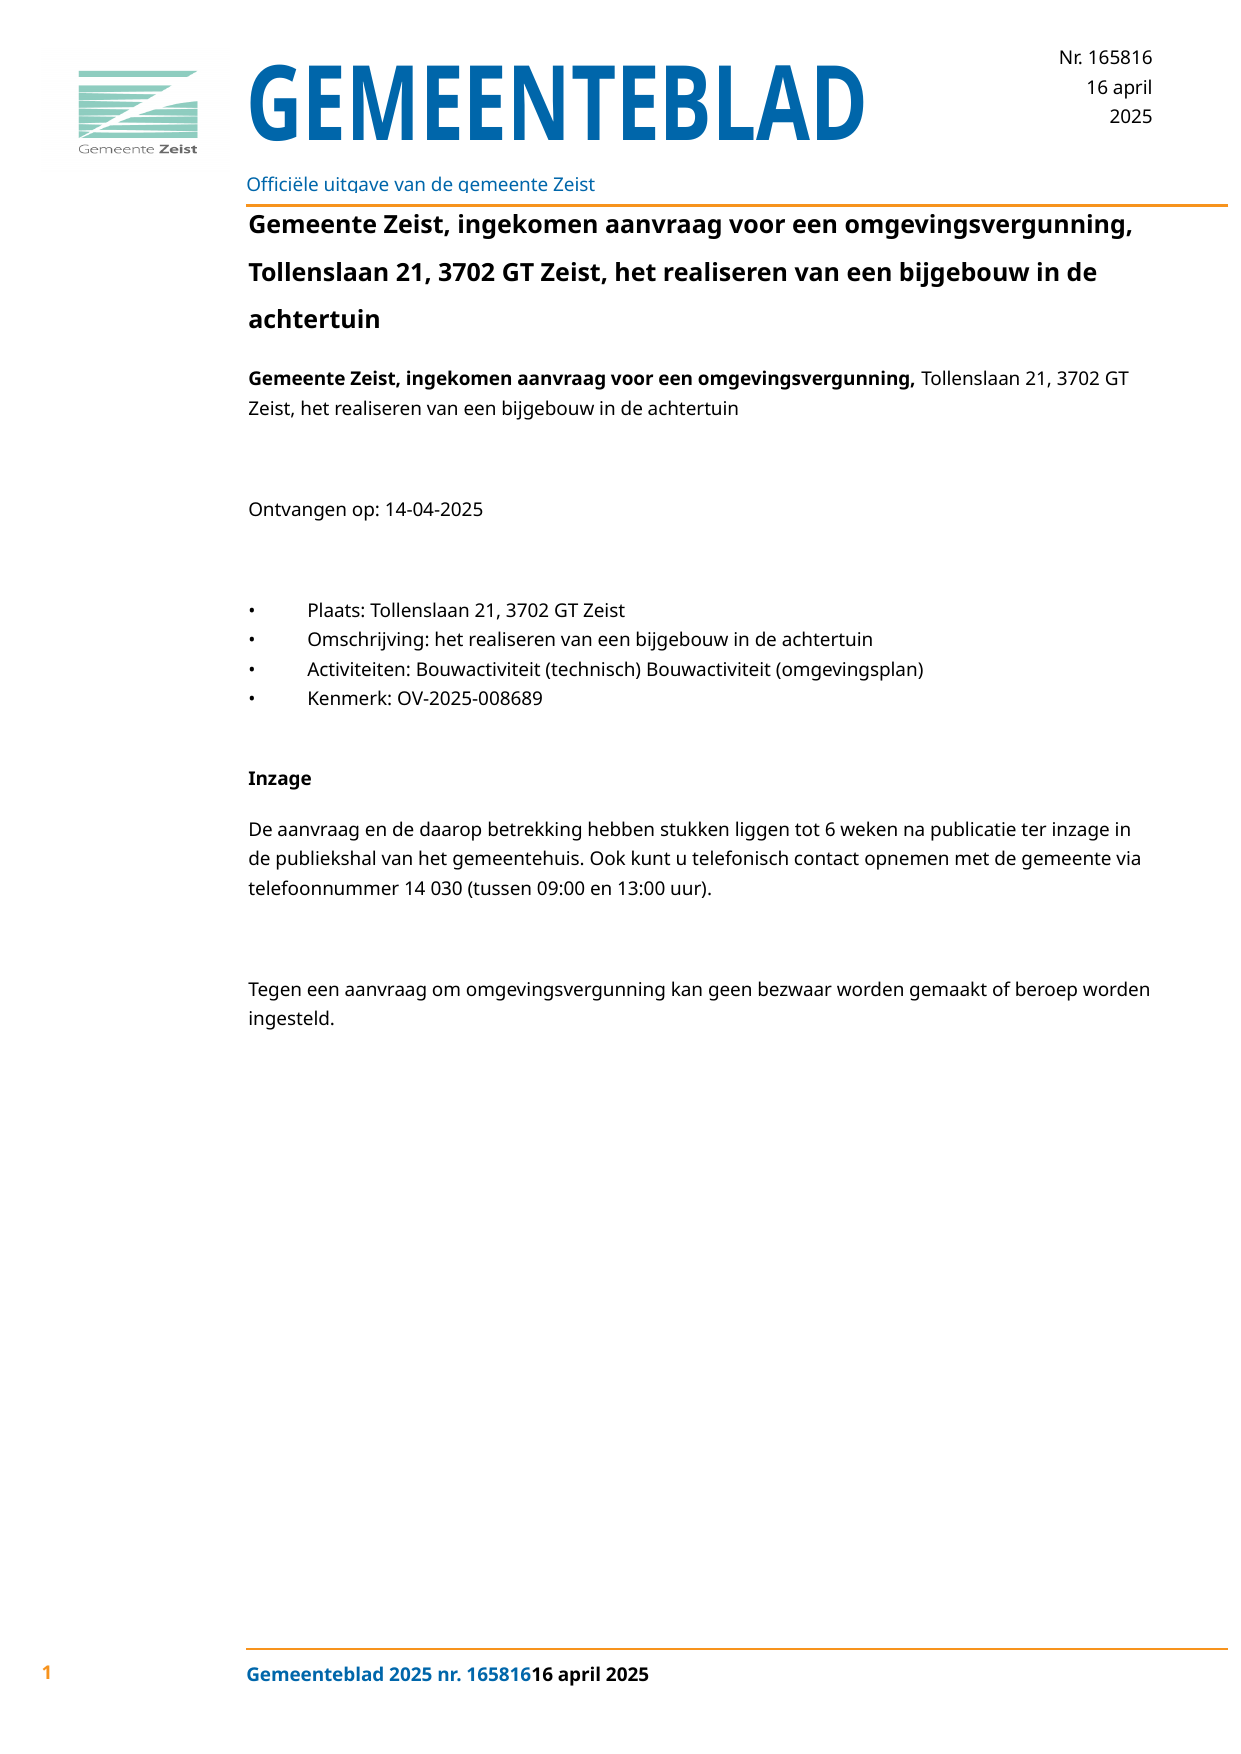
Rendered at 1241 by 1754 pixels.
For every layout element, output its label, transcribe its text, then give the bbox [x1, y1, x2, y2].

picture [41, 47, 231, 172]
list Kenmerk: OV-2025-008689 [248, 686, 1152, 711]
list Omschrijving: het realiseren van een bijgebouw in de achtertuin [248, 626, 1152, 652]
list Plaats: Tollenslaan 21, 3702 GT Zeist [248, 597, 1152, 622]
list Activiteiten: Bouwactiviteit (technisch) Bouwactiviteit (omgevingsplan) [248, 656, 1152, 682]
text Gemeente Zeist, ingekomen aanvraag voor een omgevingsvergunning, Tollenslaan 21, 3702 GT Zeist, het realiseren van een bijgebouw in de achtertuin [248, 366, 1152, 421]
text Tegen een aanvraag om omgevingsvergunning kan geen bezwaar worden gemaakt of beroep worden ingesteld. [248, 976, 1152, 1031]
text De aanvraag en de daarop betrekking hebben stukken liggen tot 6 weken na publicatie ter inzage in de publiekshal van het gemeentehuis. Ook kunt u telefonisch contact opnemen met de gemeente via telefoonnummer 14 030 (tussen 09:00 en 13:00 uur). [248, 816, 1152, 901]
text Gemeente Zeist, ingekomen aanvraag voor een omgevingsvergunning, Tollenslaan 21, 3702 GT Zeist, het realiseren van een bijgebouw in de achtertuin [248, 207, 1152, 336]
text Ontvangen op: 14-04-2025 [248, 496, 1152, 522]
text Inzage [248, 766, 1152, 791]
